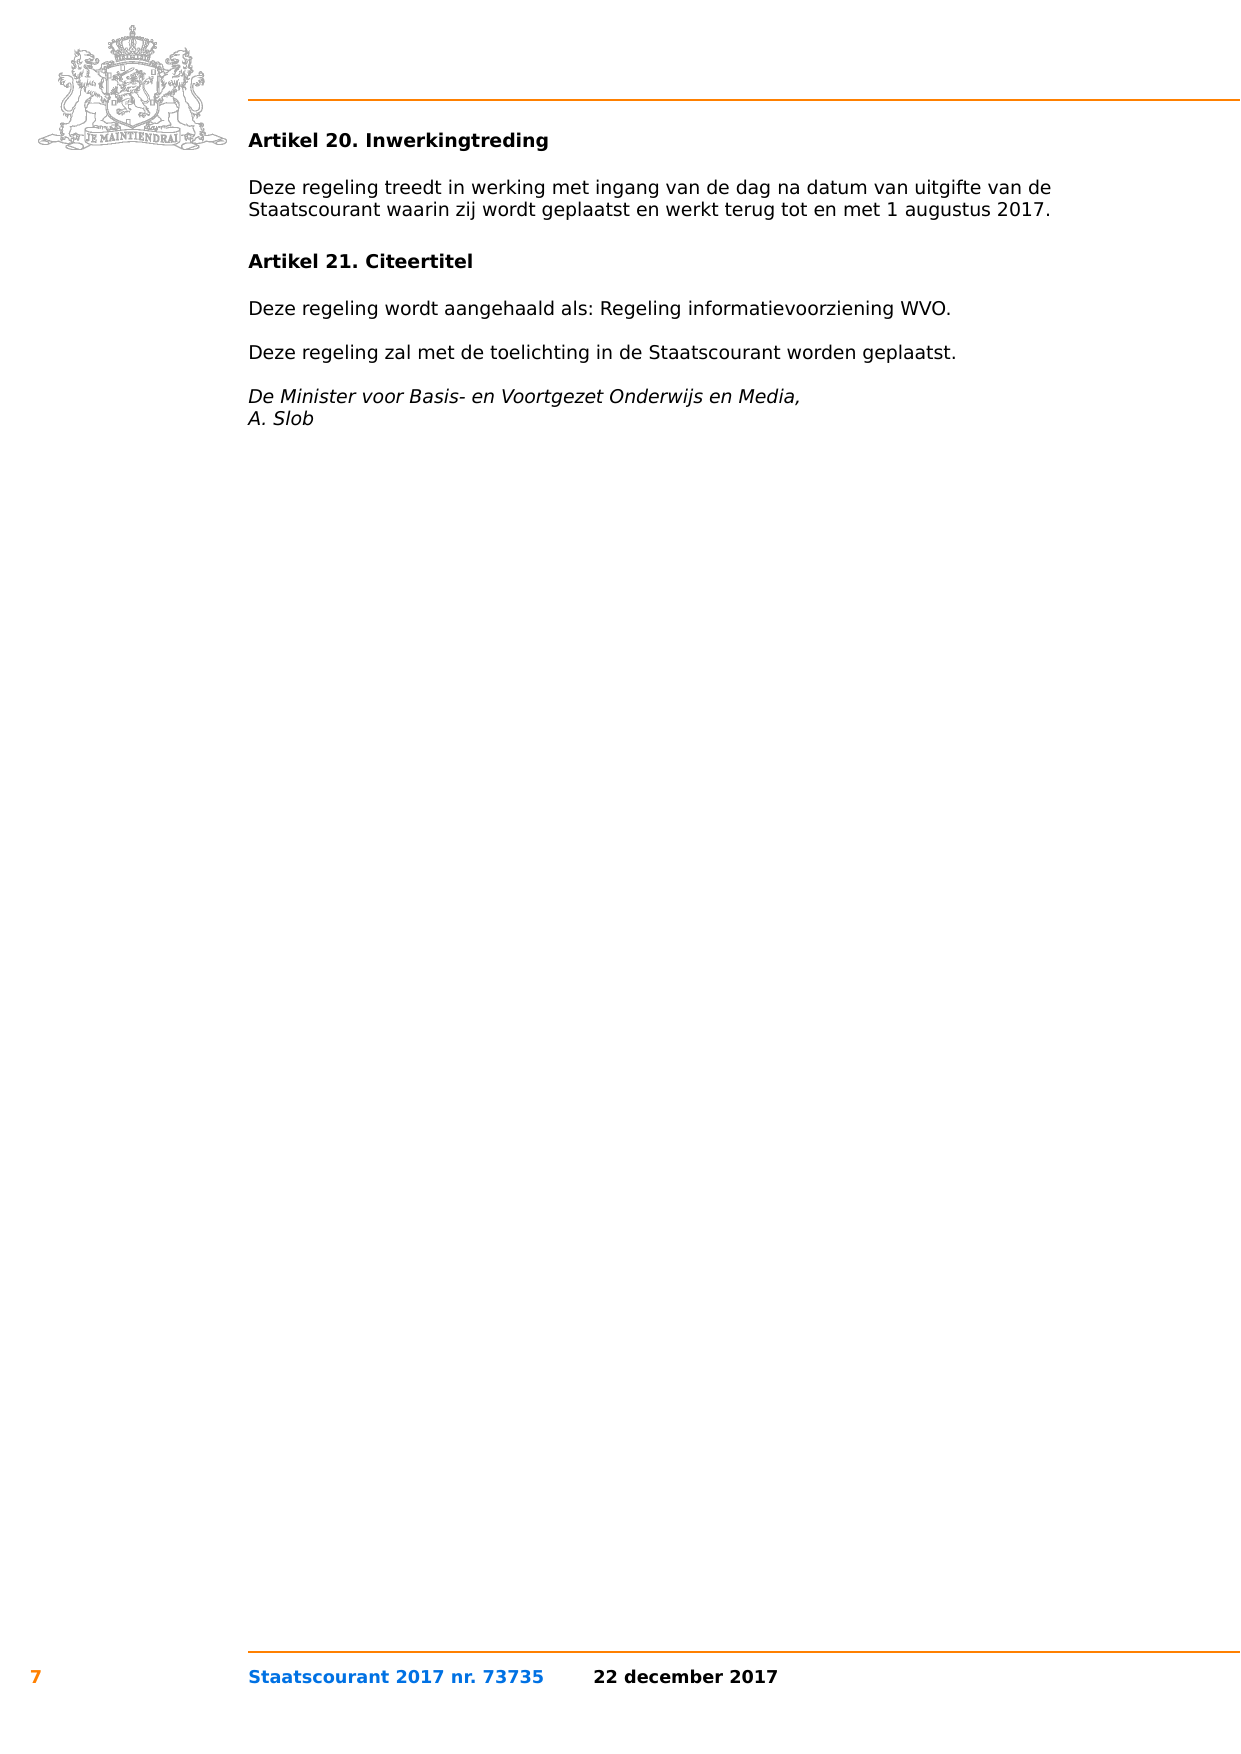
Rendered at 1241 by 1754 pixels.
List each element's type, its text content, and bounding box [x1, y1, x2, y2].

text De Minister voor Basis- en Voortgezet Onderwijs en Media, A. Slob [248, 386, 1163, 429]
picture [38, 25, 227, 150]
text Deze regeling wordt aangehaald als: Regeling informatievoorziening WVO. [248, 298, 1163, 320]
subtitle Artikel 20. Inwerkingtreding [248, 130, 1163, 152]
text Deze regeling zal met de toelichting in de Staatscourant worden geplaatst. [248, 342, 1163, 364]
text Deze regeling treedt in werking met ingang van de dag na datum van uitgifte van de Staatscourant waarin zij wordt geplaatst en werkt terug tot en met 1 augustus 2017. [248, 177, 1163, 221]
subtitle Artikel 21. Citeertitel [248, 251, 1163, 273]
